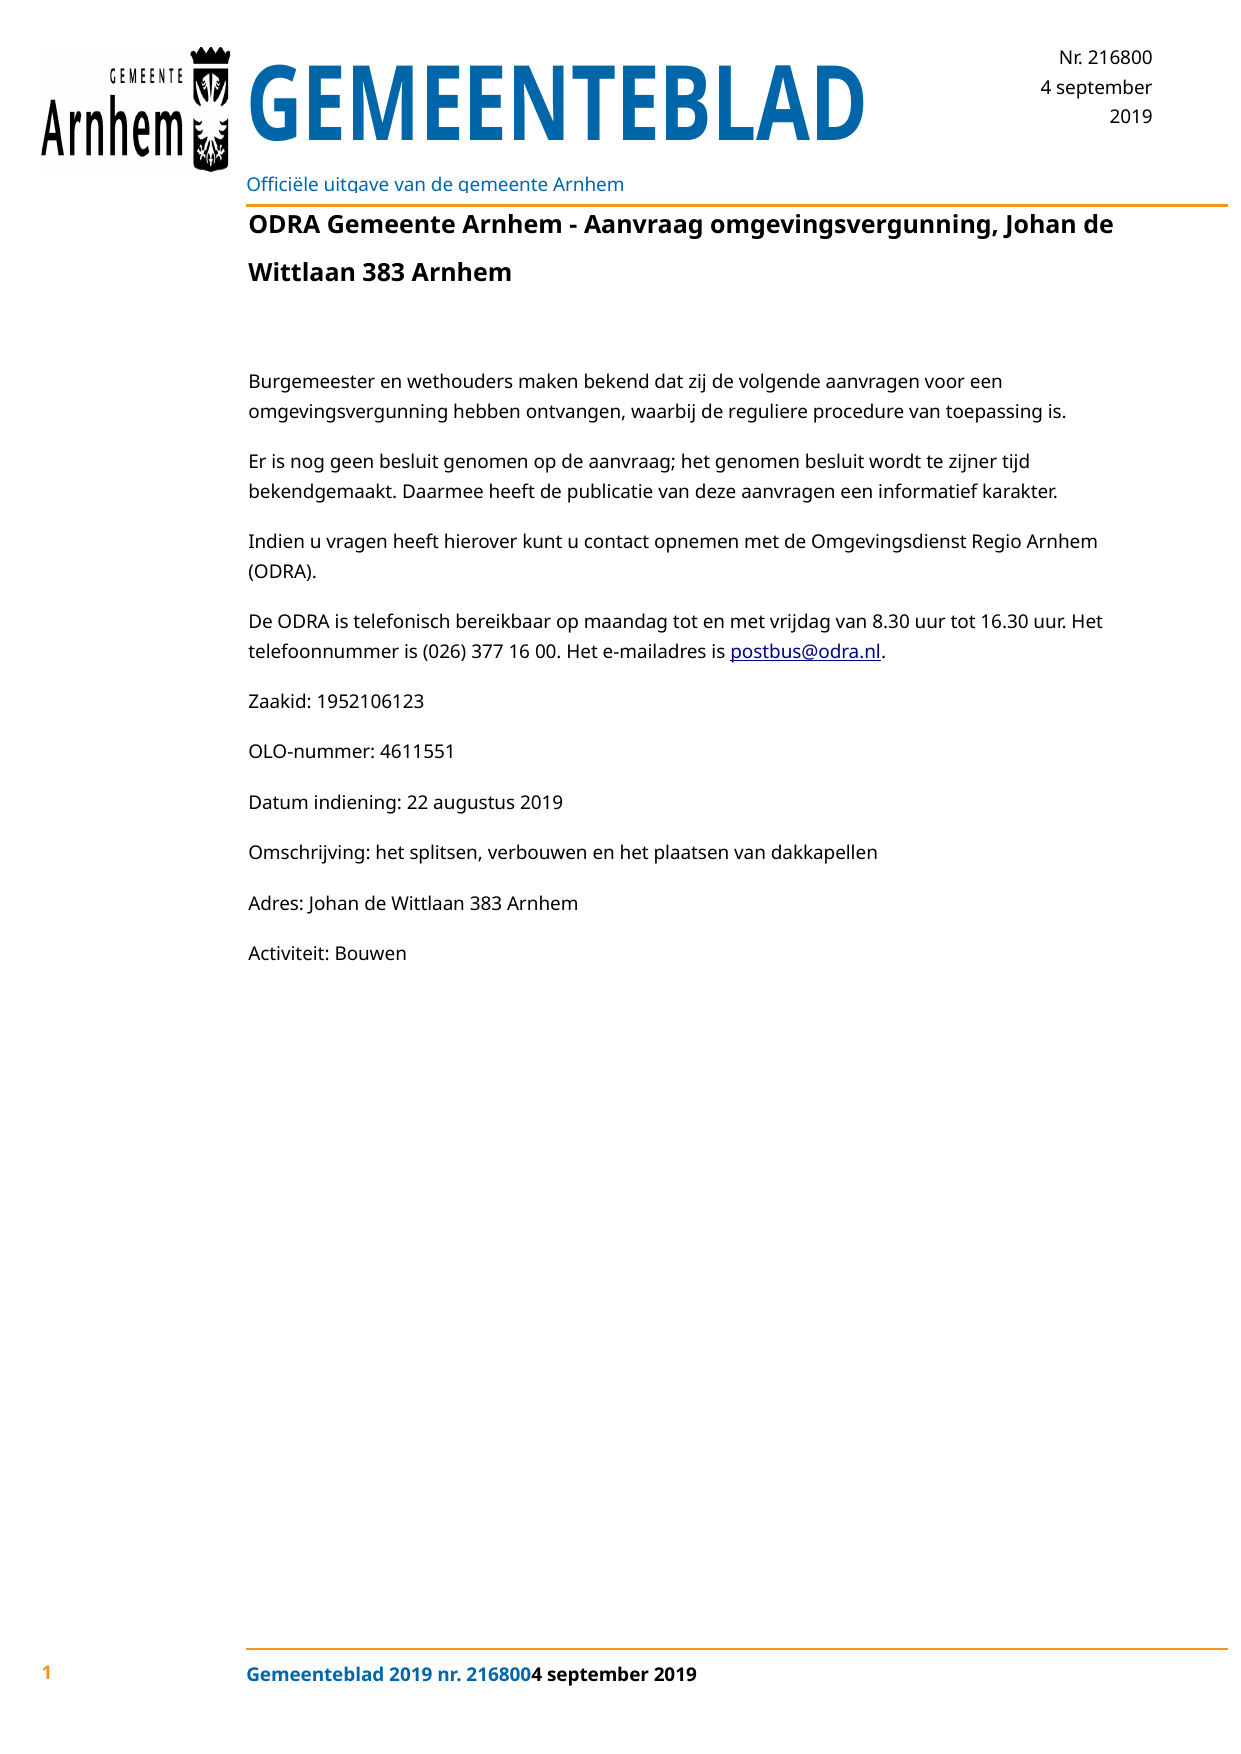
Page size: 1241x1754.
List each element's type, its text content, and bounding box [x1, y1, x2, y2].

text Adres: Johan de Wittlaan 383 Arnhem [248, 890, 1152, 916]
picture [41, 47, 231, 172]
text OLO-nummer: 4611551 [248, 739, 1152, 764]
text Er is nog geen besluit genomen op de aanvraag; het genomen besluit wordt te zijner tijd bekendgemaakt. Daarmee heeft de publicatie van deze aanvragen een informatief karakter. [248, 448, 1152, 504]
text Zaakid: 1952106123 [248, 688, 1152, 714]
text Burgemeester en wethouders maken bekend dat zij de volgende aanvragen voor een omgevingsvergunning hebben ontvangen, waarbij de reguliere procedure van toepassing is. [248, 368, 1152, 424]
text ODRA Gemeente Arnhem - Aanvraag omgevingsvergunning, Johan de Wittlaan 383 Arnhem [248, 207, 1152, 288]
text Omschrijving: het splitsen, verbouwen en het plaatsen van dakkapellen [248, 839, 1152, 865]
text Datum indiening: 22 augustus 2019 [248, 789, 1152, 815]
text Indien u vragen heeft hierover kunt u contact opnemen met de Omgevingsdienst Regio Arnhem (ODRA). [248, 528, 1152, 584]
text De ODRA is telefonisch bereikbaar op maandag tot en met vrijdag van 8.30 uur tot 16.30 uur. Het telefoonnummer is (026) 377 16 00. Het e-mailadres is postbus@odra.nl. [248, 608, 1152, 664]
text Activiteit: Bouwen [248, 940, 1152, 966]
